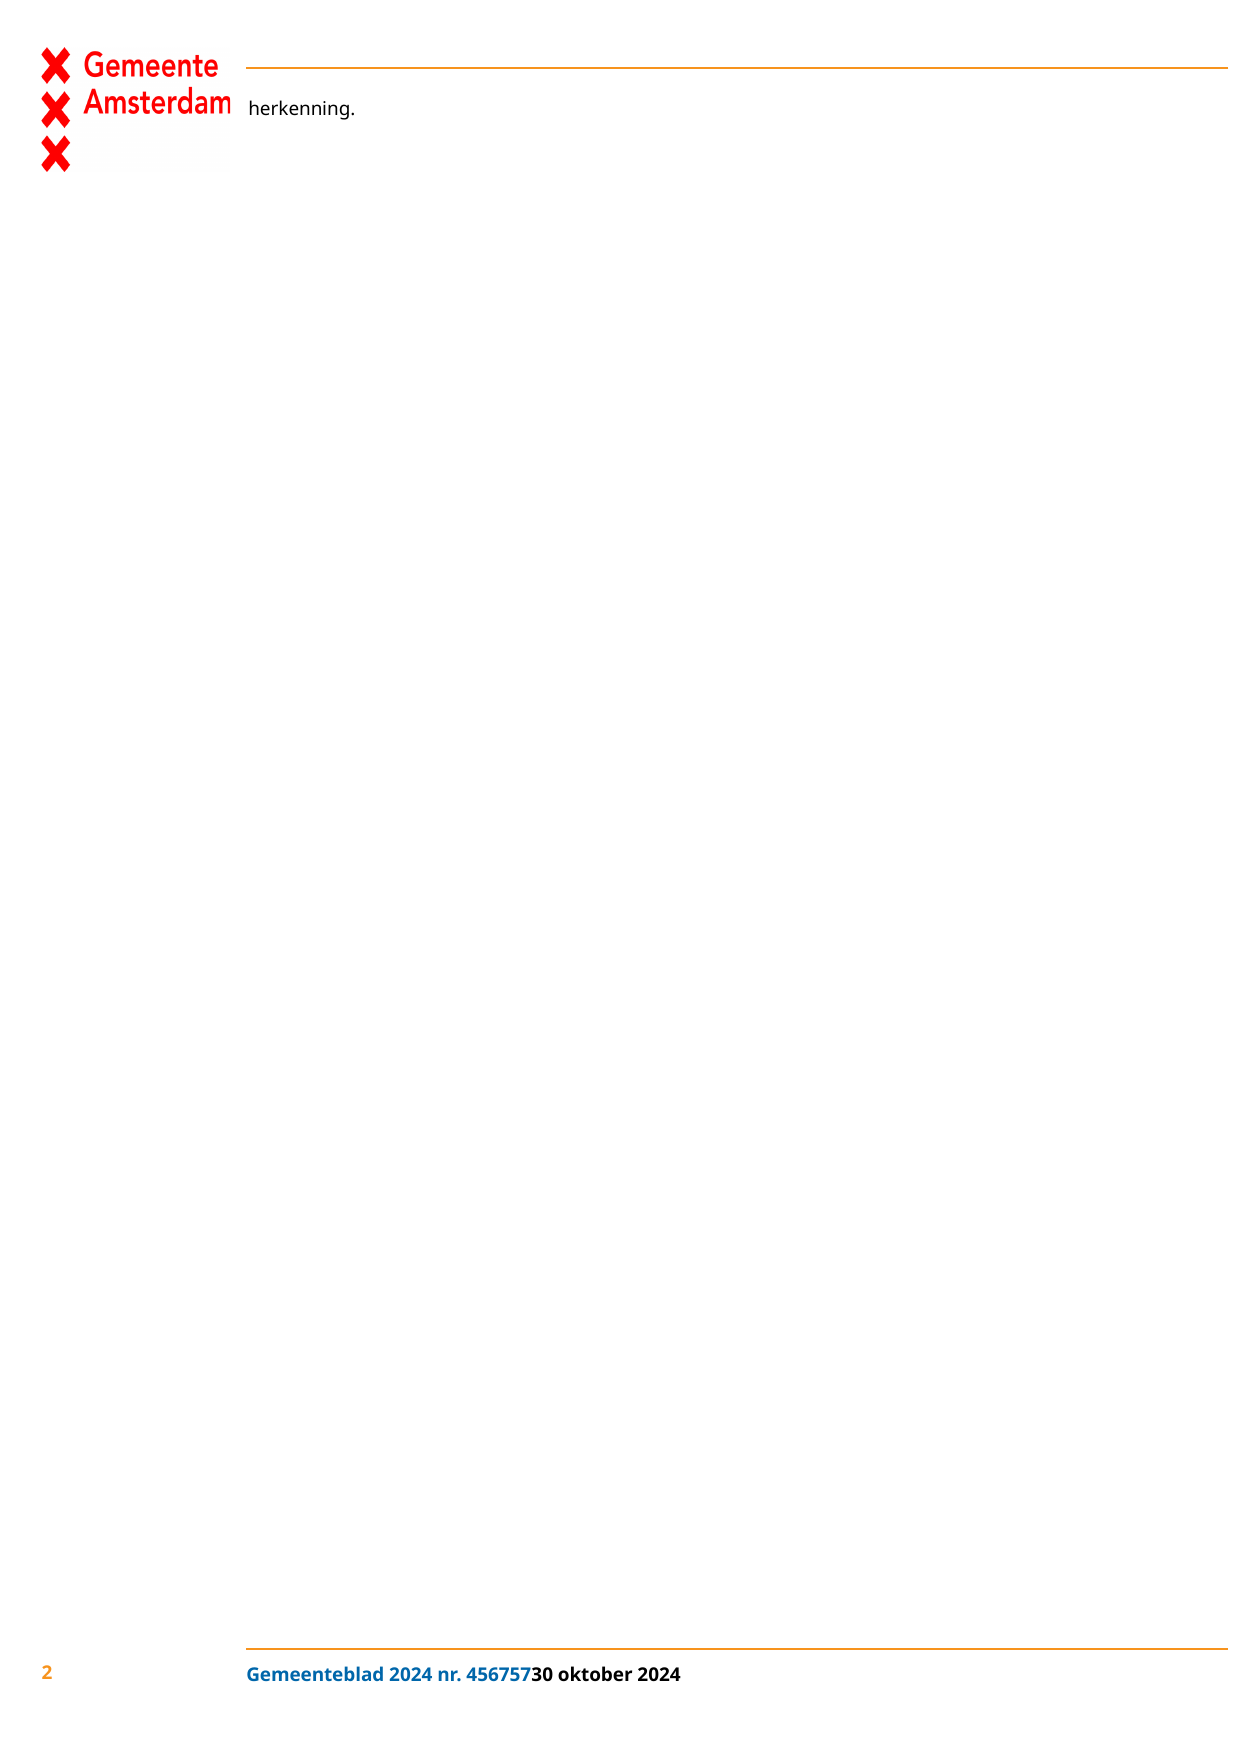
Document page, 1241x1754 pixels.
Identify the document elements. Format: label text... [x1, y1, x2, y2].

text herkenning. [248, 95, 1152, 121]
picture [41, 47, 231, 172]
